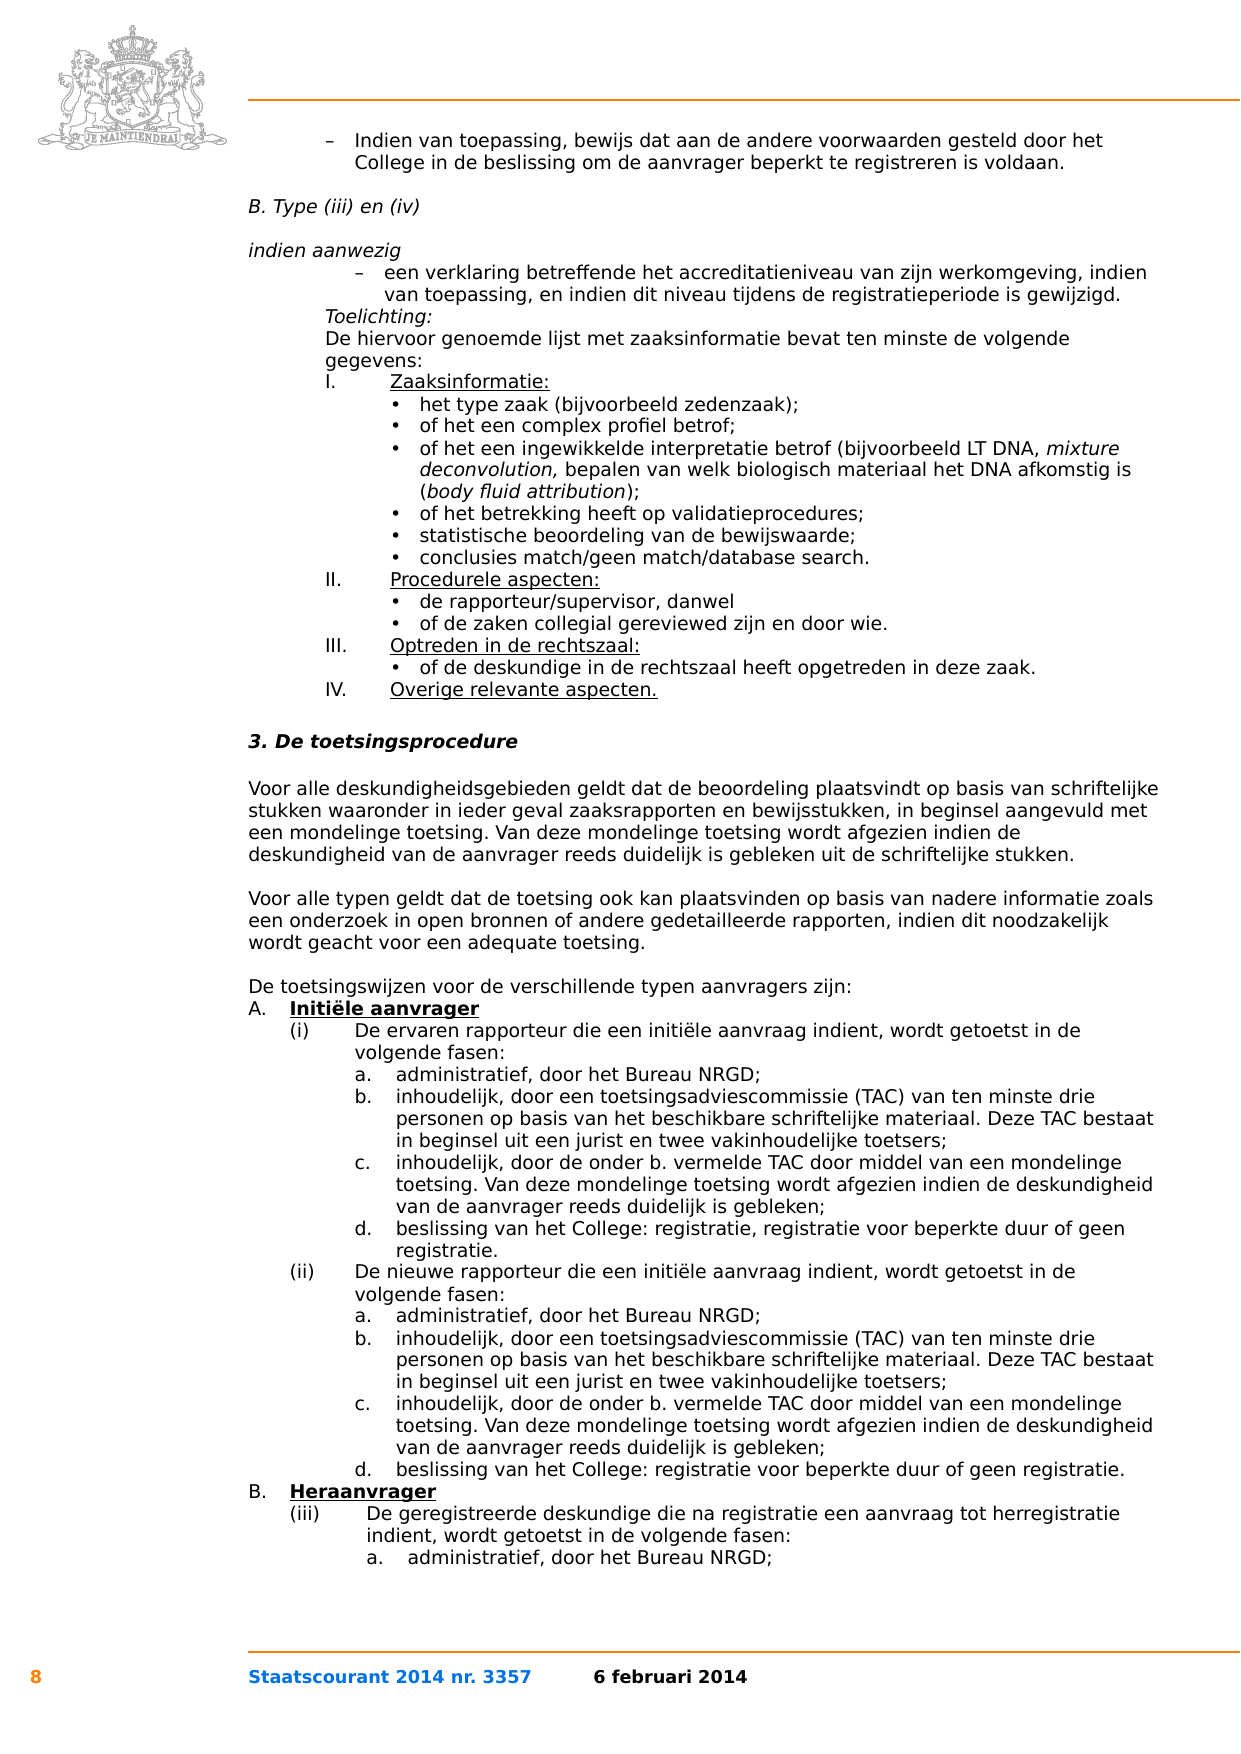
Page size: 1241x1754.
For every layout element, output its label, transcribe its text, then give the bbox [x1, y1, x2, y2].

text (ii) De nieuwe rapporteur die een initiële aanvraag indient, wordt getoetst in de volgende fasen: [289, 1261, 1163, 1305]
text Toelichting: [325, 306, 1163, 327]
text • of de deskundige in de rechtszaal heeft opgetreden in deze zaak. [390, 657, 1163, 679]
text • het type zaak (bijvoorbeeld zedenzaak); [390, 393, 1163, 415]
text II. Procedurele aspecten: [325, 569, 1163, 591]
subtitle indien aanwezig [248, 239, 1163, 262]
text a. administratief, door het Bureau NRGD; [354, 1305, 1163, 1327]
text a. administratief, door het Bureau NRGD; [354, 1064, 1163, 1086]
text • statistische beoordeling van de bewijswaarde; [390, 525, 1163, 547]
text b. inhoudelijk, door een toetsingsadviescommissie (TAC) van ten minste drie personen op basis van het beschikbare schriftelijke materiaal. Deze TAC bestaat in beginsel uit een jurist en twee vakinhoudelijke toetsers; [354, 1086, 1163, 1152]
subtitle B. Type (iii) en (iv) [248, 196, 1163, 218]
text III. Optreden in de rechtszaal: [325, 635, 1163, 657]
text (i) De ervaren rapporteur die een initiële aanvraag indient, wordt getoetst in de volgende fasen: [289, 1020, 1163, 1064]
text Voor alle deskundigheidsgebieden geldt dat de beoordeling plaatsvindt op basis van schriftelijke stukken waaronder in ieder geval zaaksrapporten en bewijsstukken, in beginsel aangevuld met een mondelinge toetsing. Van deze mondelinge toetsing wordt afgezien indien de deskundigheid van de aanvrager reeds duidelijk is gebleken uit de schriftelijke stukken. [248, 778, 1163, 866]
text Voor alle typen geldt dat de toetsing ook kan plaatsvinden op basis van nadere informatie zoals een onderzoek in open bronnen of andere gedetailleerde rapporten, indien dit noodzakelijk wordt geacht voor een adequate toetsing. [248, 888, 1163, 954]
text c. inhoudelijk, door de onder b. vermelde TAC door middel van een mondelinge toetsing. Van deze mondelinge toetsing wordt afgezien indien de deskundigheid van de aanvrager reeds duidelijk is gebleken; [354, 1152, 1163, 1217]
text I. Zaaksinformatie: [325, 371, 1163, 393]
text – een verklaring betreffende het accreditatieniveau van zijn werkomgeving, indien van toepassing, en indien dit niveau tijdens de registratieperiode is gewijzigd. [354, 262, 1163, 306]
text • conclusies match/geen match/database search. [390, 547, 1163, 569]
subtitle 3. De toetsingsprocedure [248, 731, 1163, 753]
text • of het betrekking heeft op validatieprocedures; [390, 503, 1163, 525]
text • of de zaken collegial gereviewed zijn en door wie. [390, 613, 1163, 635]
text IV. Overige relevante aspecten. [325, 679, 1163, 701]
text a. administratief, door het Bureau NRGD; [366, 1547, 1163, 1569]
text b. inhoudelijk, door een toetsingsadviescommissie (TAC) van ten minste drie personen op basis van het beschikbare schriftelijke materiaal. Deze TAC bestaat in beginsel uit een jurist en twee vakinhoudelijke toetsers; [354, 1327, 1163, 1393]
text – Indien van toepassing, bewijs dat aan de andere voorwaarden gesteld door het College in de beslissing om de aanvrager beperkt te registreren is voldaan. [325, 130, 1163, 174]
text (iii) De geregistreerde deskundige die na registratie een aanvraag tot herregistratie indient, wordt getoetst in de volgende fasen: [289, 1503, 1163, 1547]
text c. inhoudelijk, door de onder b. vermelde TAC door middel van een mondelinge toetsing. Van deze mondelinge toetsing wordt afgezien indien de deskundigheid van de aanvrager reeds duidelijk is gebleken; [354, 1393, 1163, 1459]
text B. Heraanvrager [248, 1481, 1163, 1503]
text • of het een ingewikkelde interpretatie betrof (bijvoorbeeld LT DNA, mixture deconvolution, bepalen van welk biologisch materiaal het DNA afkomstig is (body fluid attribution); [390, 437, 1163, 503]
text d. beslissing van het College: registratie voor beperkte duur of geen registratie. [354, 1459, 1163, 1481]
text A. Initiële aanvrager [248, 998, 1163, 1020]
text • of het een complex profiel betrof; [390, 415, 1163, 437]
picture [38, 25, 227, 150]
text De toetsingswijzen voor de verschillende typen aanvragers zijn: [248, 976, 1163, 998]
text • de rapporteur/supervisor, danwel [390, 591, 1163, 613]
text De hiervoor genoemde lijst met zaaksinformatie bevat ten minste de volgende gegevens: [325, 327, 1163, 371]
text d. beslissing van het College: registratie, registratie voor beperkte duur of geen registratie. [354, 1217, 1163, 1261]
